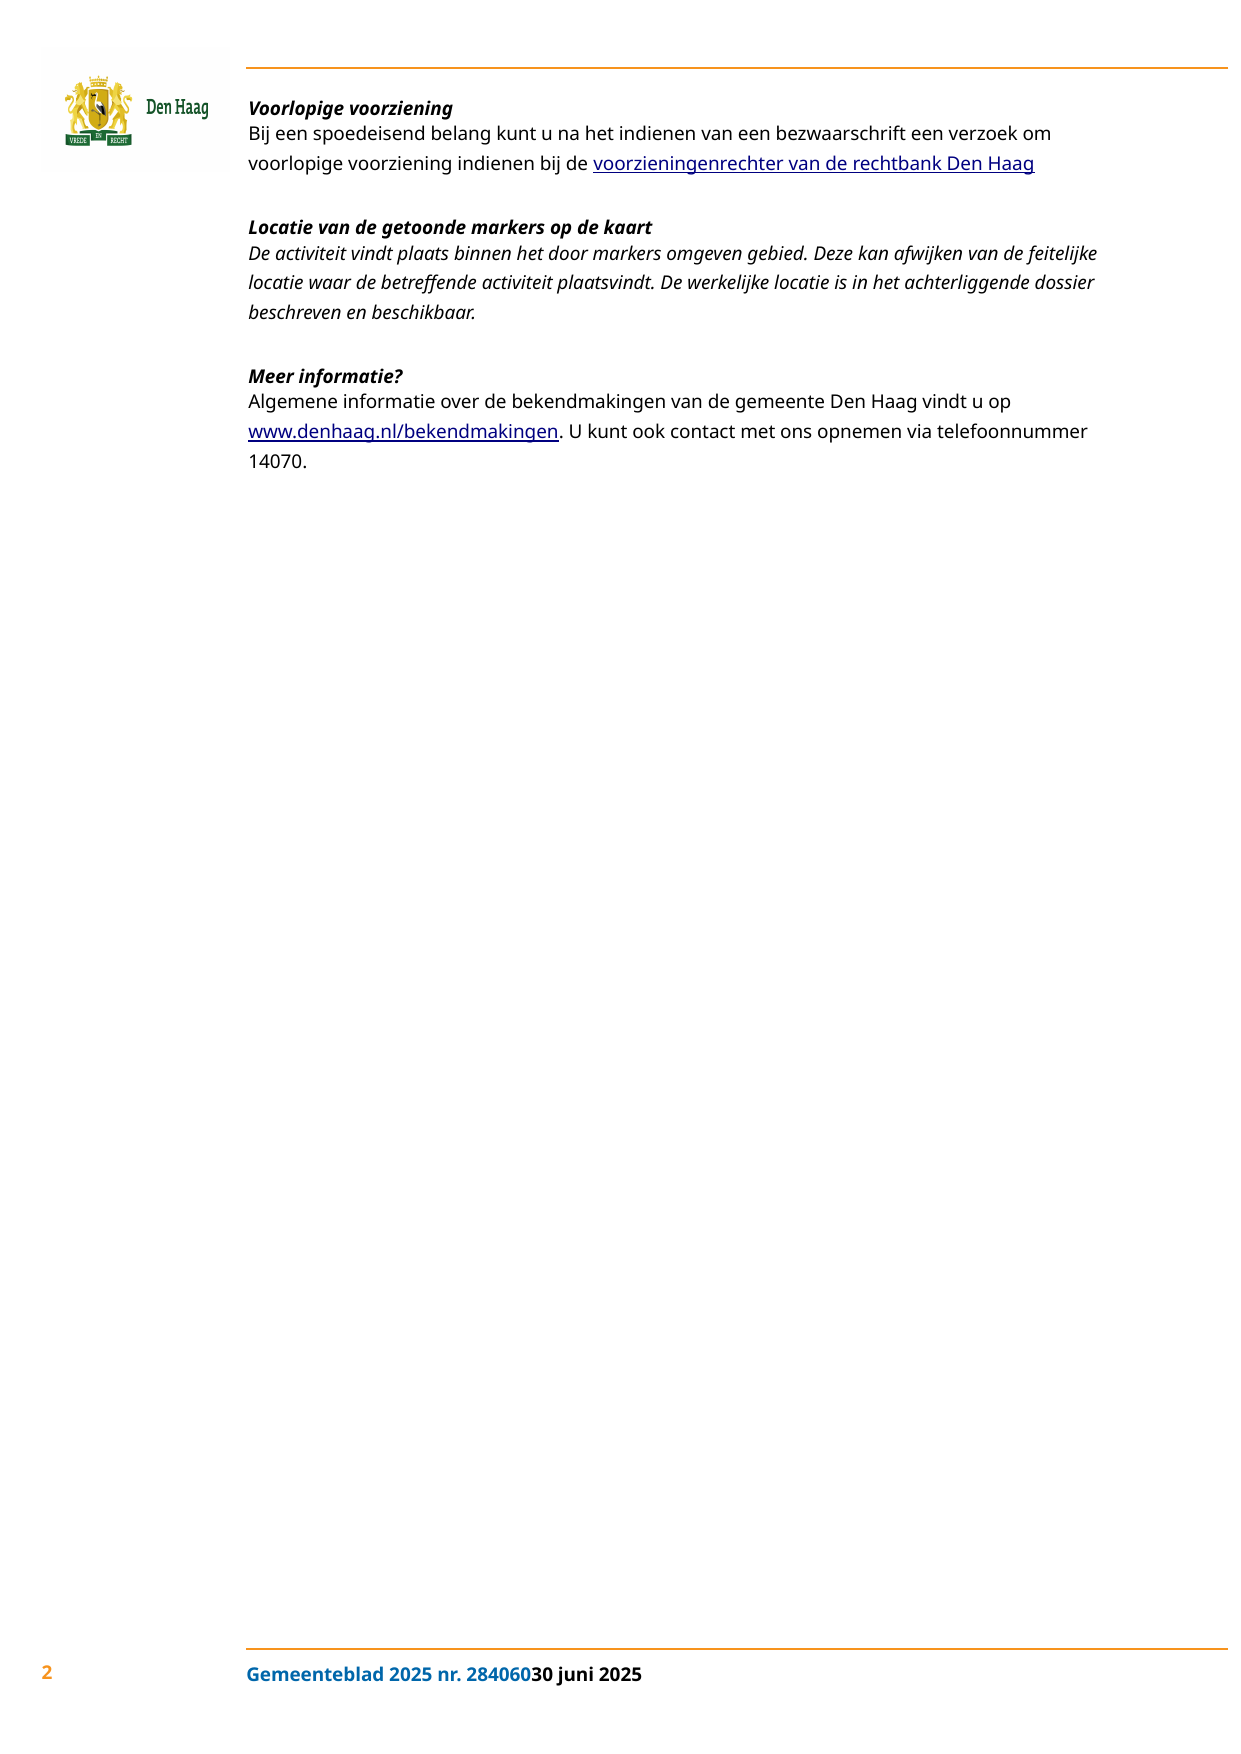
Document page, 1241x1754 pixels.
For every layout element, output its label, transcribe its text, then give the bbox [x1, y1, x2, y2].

text Bij een spoedeisend belang kunt u na het indienen van een bezwaarschrift een verzoek om voorlopige voorziening indienen bij de voorzieningenrechter van de rechtbank Den Haag [248, 121, 1152, 176]
picture [41, 47, 231, 172]
text Voorlopige voorziening [248, 95, 1152, 121]
text Algemene informatie over de bekendmakingen van de gemeente Den Haag vindt u op www.denhaag.nl/bekendmakingen. U kunt ook contact met ons opnemen via telefoonnummer 14070. [248, 389, 1152, 473]
text Meer informatie? [248, 363, 1152, 389]
text Locatie van de getoonde markers op de kaart [248, 214, 1152, 240]
text De activiteit vindt plaats binnen het door markers omgeven gebied. Deze kan afwijken van de feitelijke locatie waar de betreffende activiteit plaatsvindt. De werkelijke locatie is in het achterliggende dossier beschreven en beschikbaar. [248, 240, 1152, 325]
